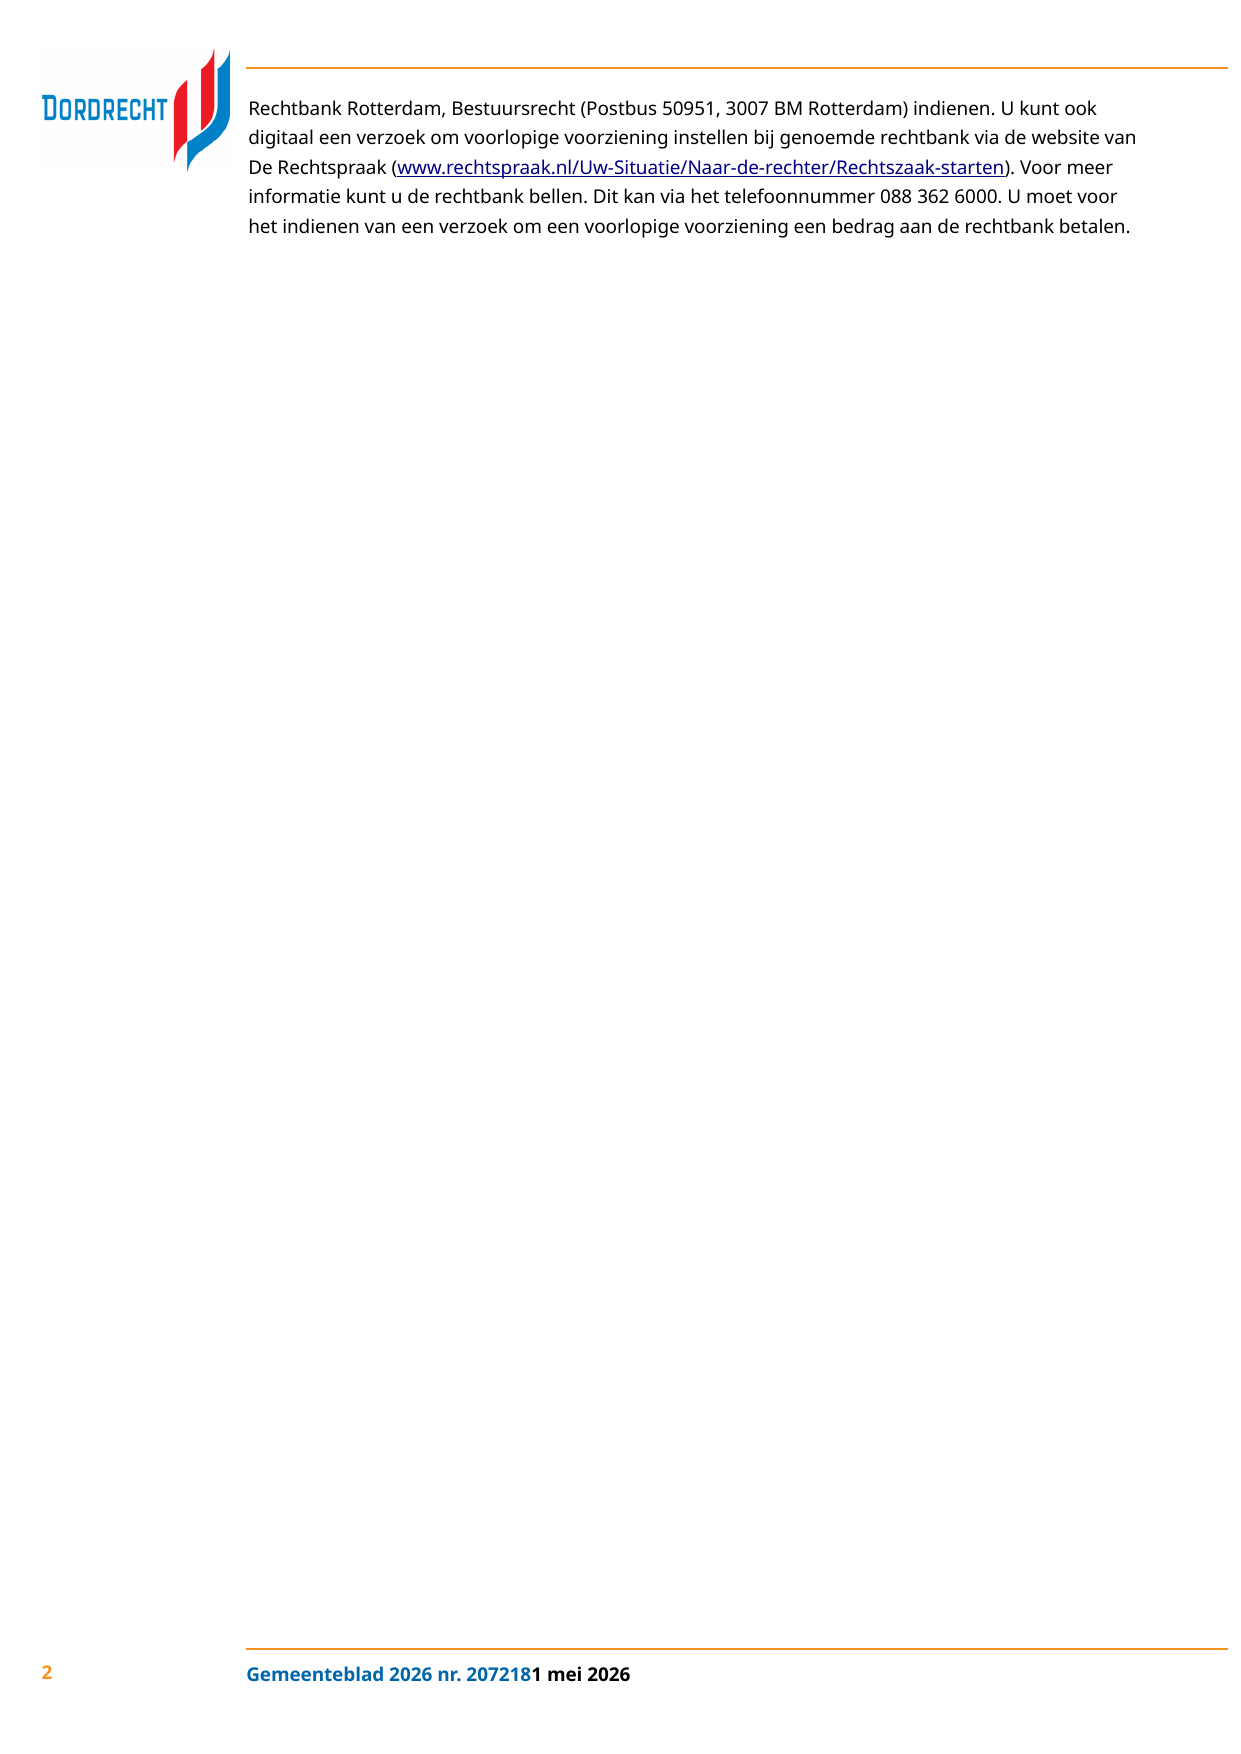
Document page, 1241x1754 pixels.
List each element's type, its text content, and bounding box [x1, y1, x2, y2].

text Rechtbank Rotterdam, Bestuursrecht (Postbus 50951, 3007 BM Rotterdam) indienen. U kunt ook digitaal een verzoek om voorlopige voorziening instellen bij genoemde rechtbank via de website van De Rechtspraak (www.rechtspraak.nl/Uw-Situatie/Naar-de-rechter/Rechtszaak-starten). Voor meer informatie kunt u de rechtbank bellen. Dit kan via het telefoonnummer 088 362 6000. U moet voor het indienen van een verzoek om een voorlopige voorziening een bedrag aan de rechtbank betalen. [248, 95, 1152, 239]
picture [41, 47, 231, 172]
